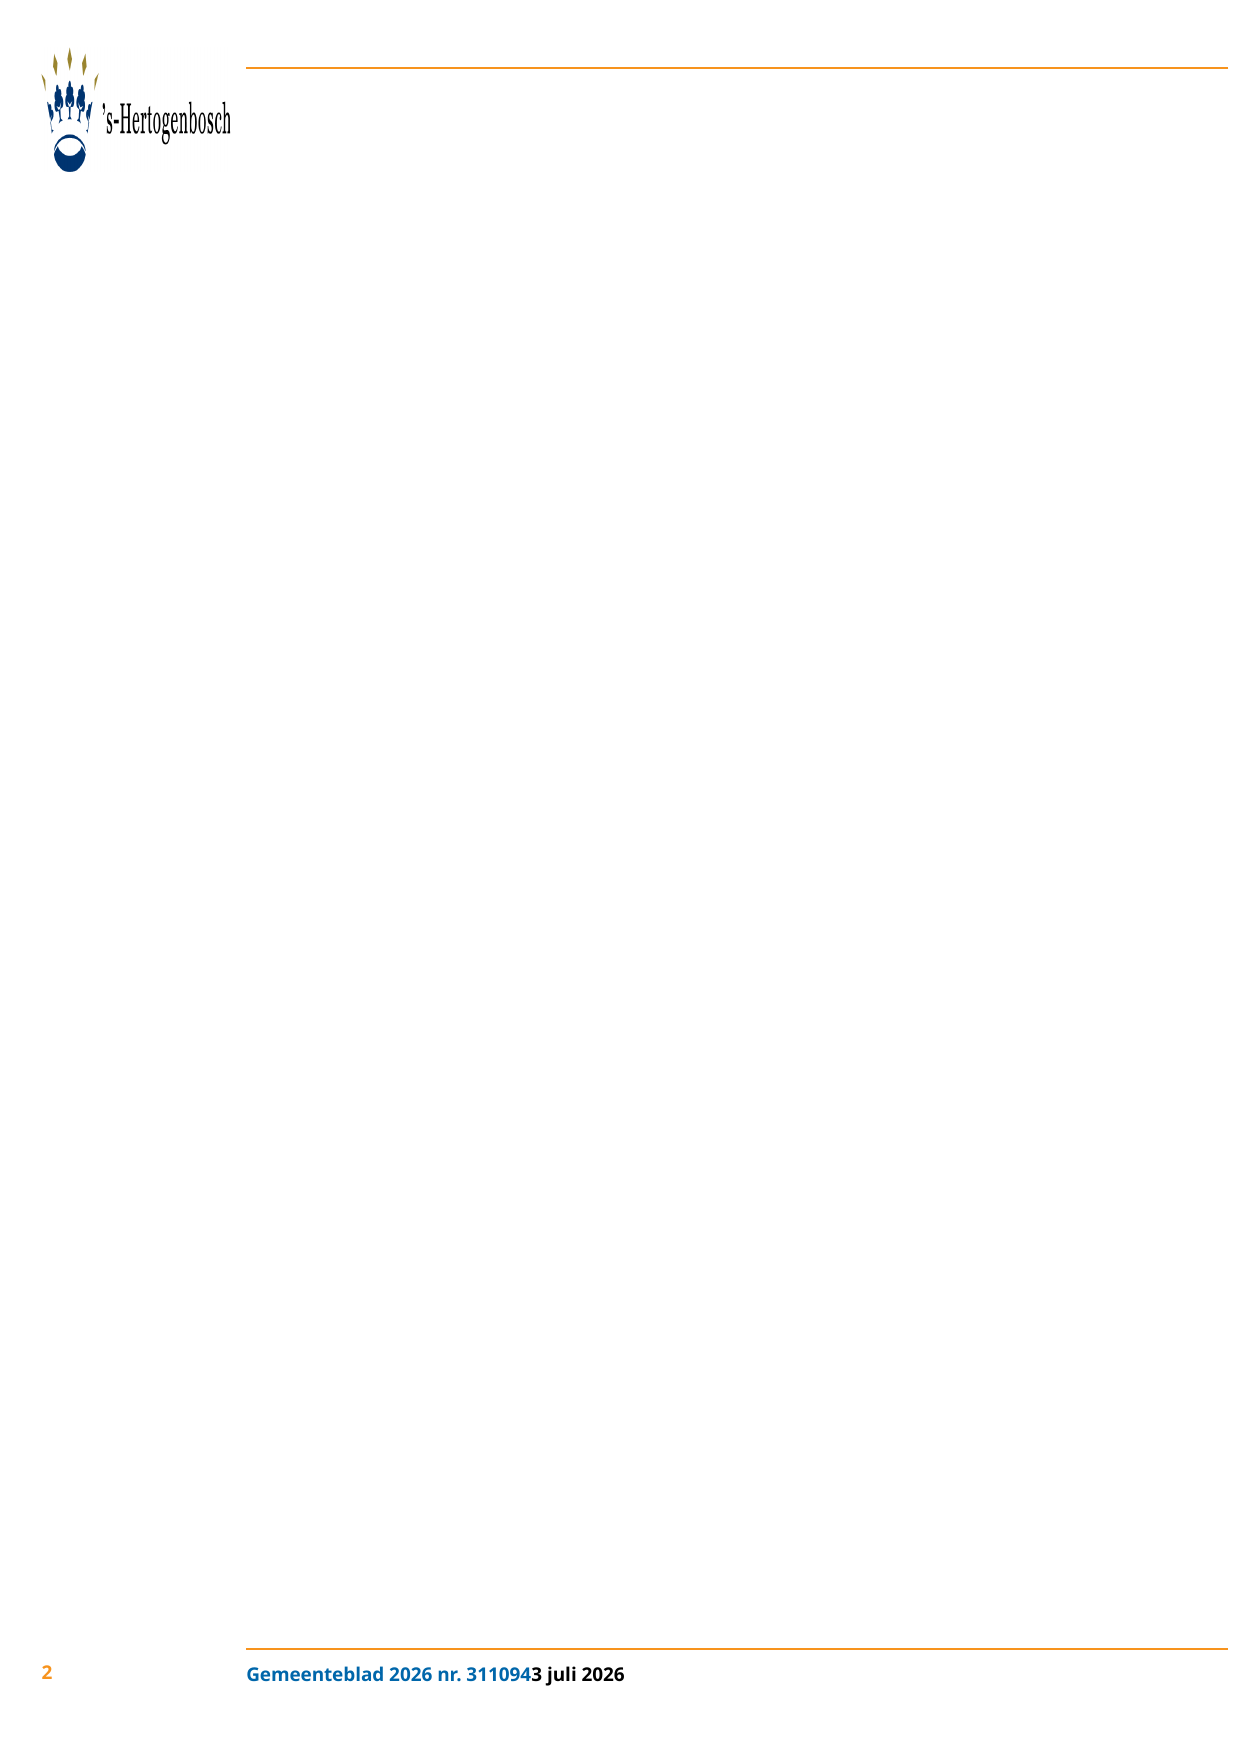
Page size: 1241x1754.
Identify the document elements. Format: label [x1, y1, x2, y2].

picture [41, 47, 231, 172]
